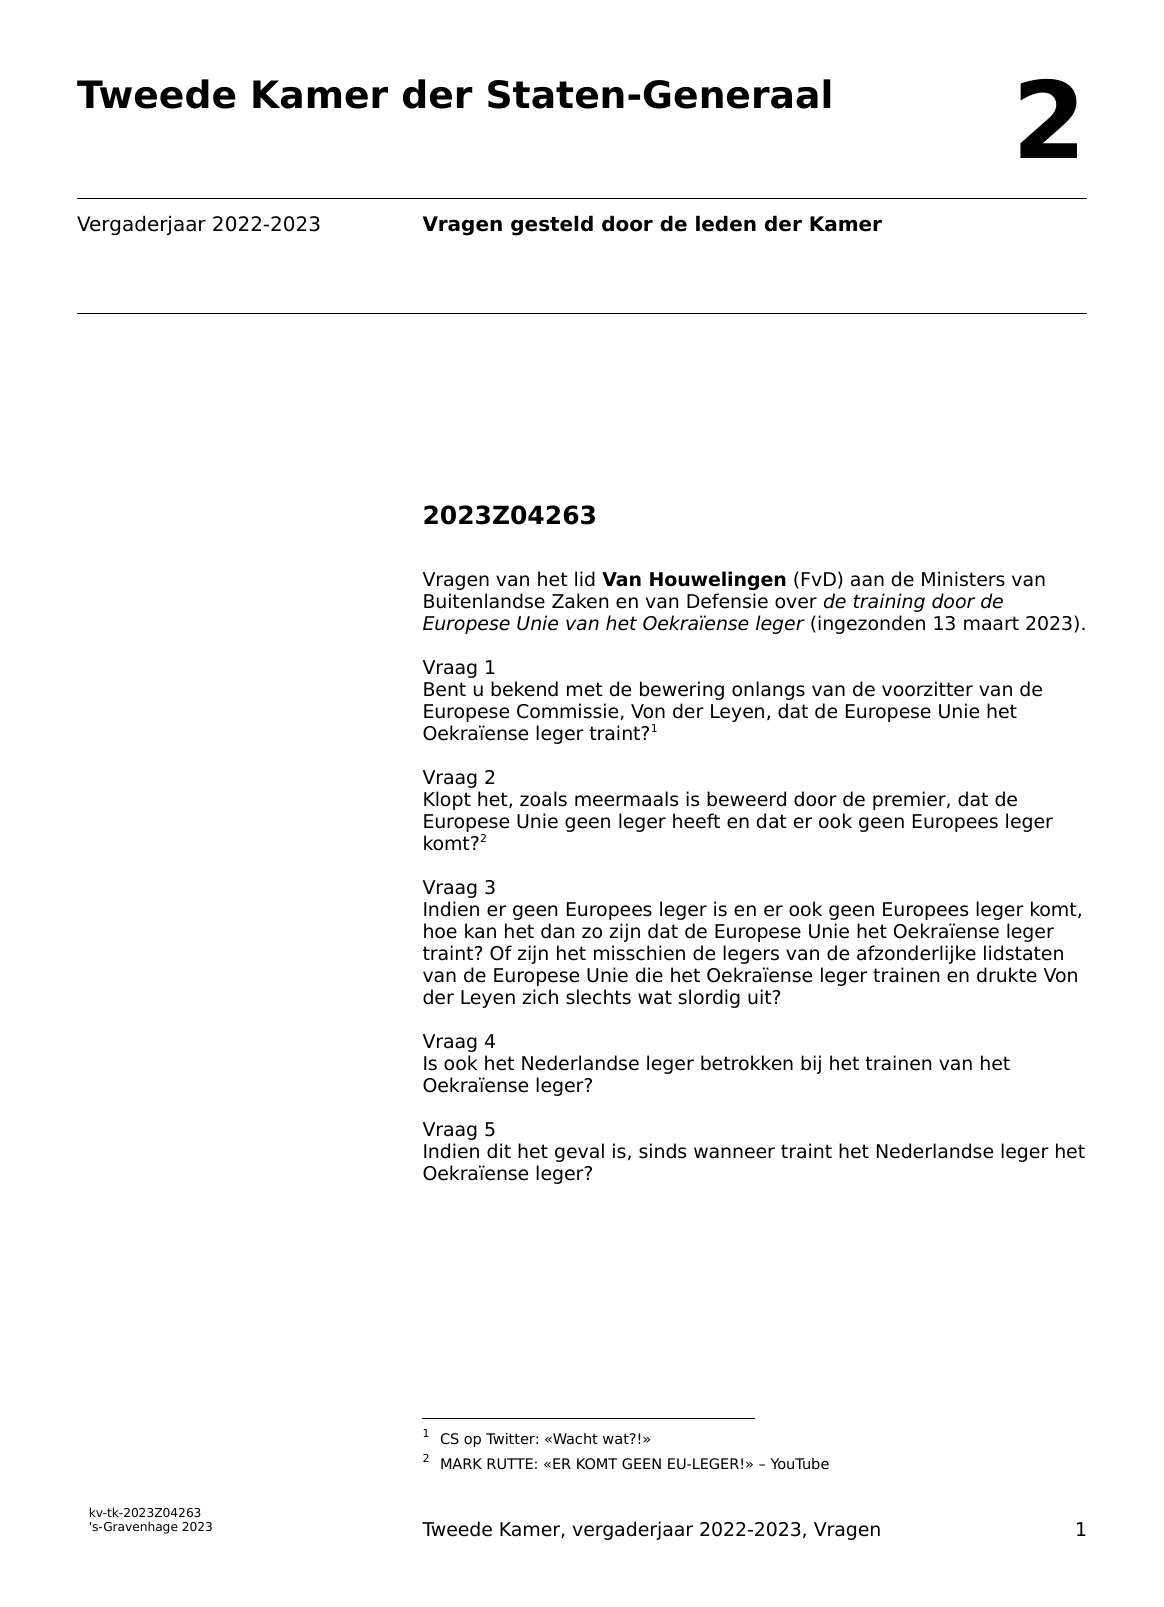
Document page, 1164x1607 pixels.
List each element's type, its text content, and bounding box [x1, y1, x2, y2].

text Bent u bekend met de bewering onlangs van de voorzitter van de Europese Commissie, Von der Leyen, dat de Europese Unie het Oekraïense leger traint? [422, 679, 1087, 745]
table_header Tweede Kamer der Staten-Generaal [77, 59, 886, 198]
table_cell Vergaderjaar 2022-2023 [77, 199, 422, 313]
text Vraag 5 [422, 1119, 1087, 1141]
text Indien dit het geval is, sinds wanneer traint het Nederlandse leger het Oekraïense leger? [422, 1141, 1087, 1185]
text 's-Gravenhage 2023 [88, 1520, 323, 1534]
text Vraag 4 [422, 1031, 1087, 1053]
table_cell Vragen gesteld door de leden der Kamer [422, 199, 1087, 313]
text Indien er geen Europees leger is en er ook geen Europees leger komt, hoe kan het dan zo zijn dat de Europese Unie het Oekraïense leger traint? Of zijn het misschien de legers van de afzonderlijke lidstaten van de Europese Unie die het Oekraïense leger trainen en drukte Von der Leyen zich slechts wat slordig uit? [422, 899, 1087, 1009]
text Vragen van het lid Van Houwelingen (FvD) aan de Ministers van Buitenlandse Zaken en van Defensie over de training door de Europese Unie van het Oekraïense leger (ingezonden 13 maart 2023). [422, 569, 1087, 635]
text Klopt het, zoals meermaals is beweerd door de premier, dat de Europese Unie geen leger heeft en dat er ook geen Europees leger komt? [422, 789, 1087, 855]
text Vraag 1 [422, 657, 1087, 679]
text kv-tk-2023Z04263 [88, 1506, 323, 1520]
text CS op Twitter: «Wacht wat?!» [422, 1427, 1087, 1449]
text MARK RUTTE: «ER KOMT GEEN EU-LEGER!» – YouTube [422, 1452, 1087, 1474]
text Is ook het Nederlandse leger betrokken bij het trainen van het Oekraïense leger? [422, 1053, 1087, 1097]
table_header 2 [886, 59, 1087, 198]
text Vraag 3 [422, 877, 1087, 899]
text 2023Z04263 [422, 501, 1087, 531]
text Vraag 2 [422, 767, 1087, 789]
